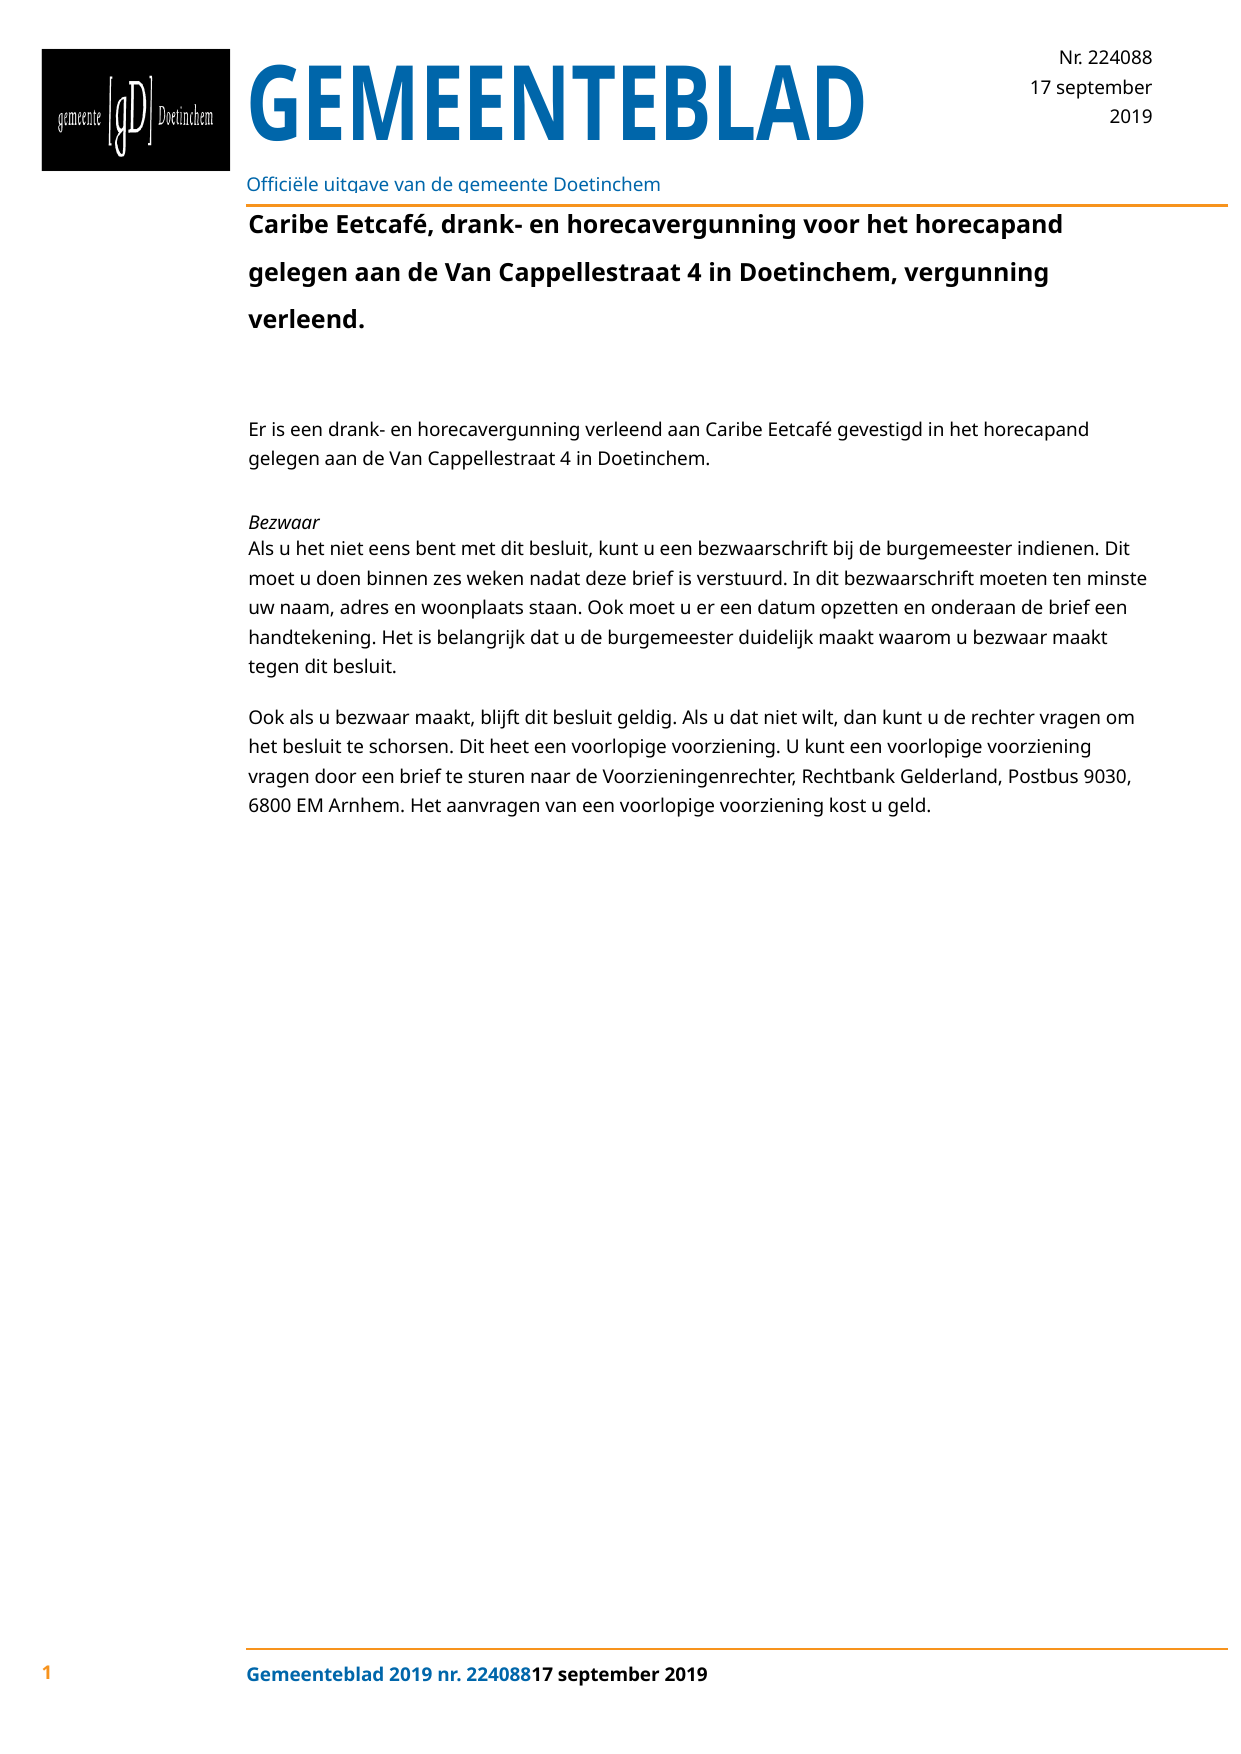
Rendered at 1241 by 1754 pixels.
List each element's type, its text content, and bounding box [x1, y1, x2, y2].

text Er is een drank- en horecavergunning verleend aan Caribe Eetcafé gevestigd in het horecapand gelegen aan de Van Cappellestraat 4 in Doetinchem. [248, 416, 1152, 471]
text Bezwaar [248, 509, 1152, 535]
text Caribe Eetcafé, drank- en horecavergunning voor het horecapand gelegen aan de Van Cappellestraat 4 in Doetinchem, vergunning verleend. [248, 207, 1152, 336]
text Als u het niet eens bent met dit besluit, kunt u een bezwaarschrift bij de burgemeester indienen. Dit moet u doen binnen zes weken nadat deze brief is verstuurd. In dit bezwaarschrift moeten ten minste uw naam, adres en woonplaats staan. Ook moet u er een datum opzetten en onderaan de brief een handtekening. Het is belangrijk dat u de burgemeester duidelijk maakt waarom u bezwaar maakt tegen dit besluit. [248, 535, 1152, 679]
picture [41, 47, 231, 172]
text Ook als u bezwaar maakt, blijft dit besluit geldig. Als u dat niet wilt, dan kunt u de rechter vragen om het besluit te schorsen. Dit heet een voorlopige voorziening. U kunt een voorlopige voorziening vragen door een brief te sturen naar de Voorzieningenrechter, Rechtbank Gelderland, Postbus 9030, 6800 EM Arnhem. Het aanvragen van een voorlopige voorziening kost u geld. [248, 704, 1152, 818]
